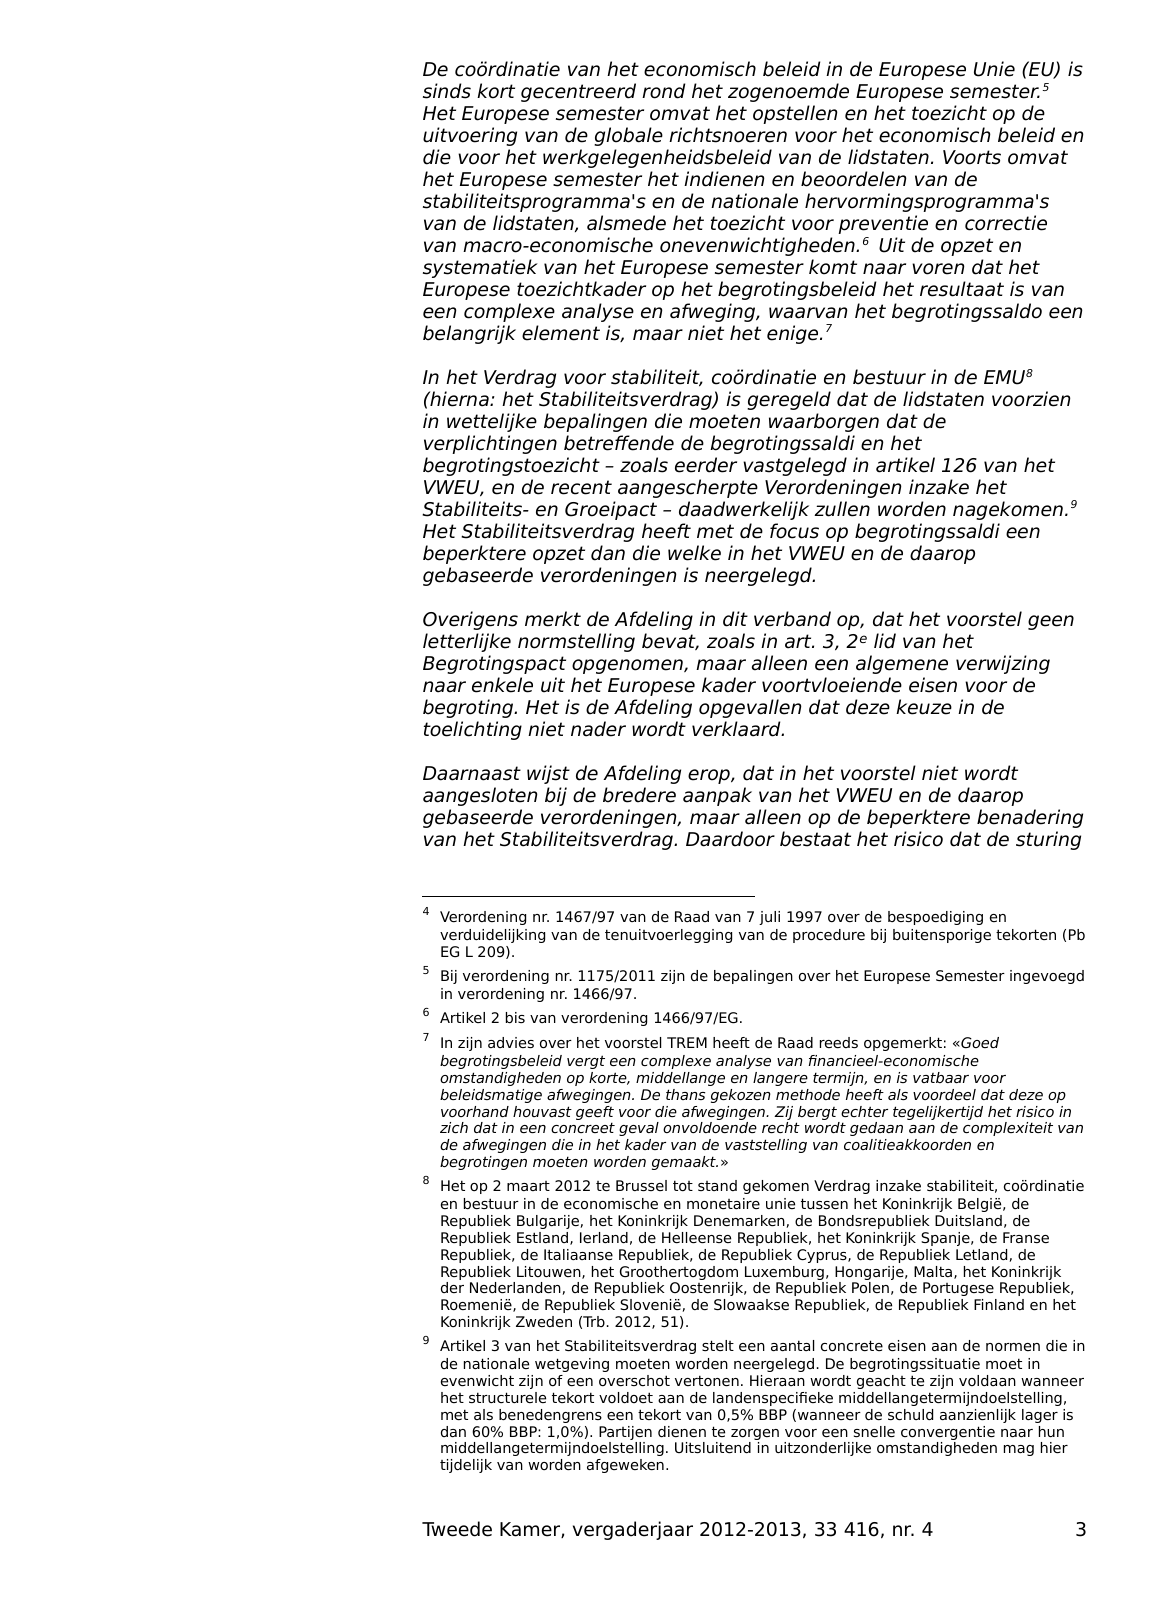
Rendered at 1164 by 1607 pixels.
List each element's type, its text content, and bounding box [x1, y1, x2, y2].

text Overigens merkt de Afdeling in dit verband op, dat het voorstel geen letterlijke normstelling bevat, zoals in art. 3, 2e lid van het Begrotingspact opgenomen, maar alleen een algemene verwijzing naar enkele uit het Europese kader voortvloeiende eisen voor de begroting. Het is de Afdeling opgevallen dat deze keuze in de toelichting niet nader wordt verklaard. [422, 609, 1087, 741]
text Verordening nr. 1467/97 van de Raad van 7 juli 1997 over de bespoediging en verduidelijking van de tenuitvoerlegging van de procedure bij buitensporige tekorten (Pb EG L 209). [422, 905, 1087, 961]
text In het Verdrag voor stabiliteit, coördinatie en bestuur in de EMU (hierna: het Stabiliteitsverdrag) is geregeld dat de lidstaten voorzien in wettelijke bepalingen die moeten waarborgen dat de verplichtingen betreffende de begrotingssaldi en het begrotingstoezicht – zoals eerder vastgelegd in artikel 126 van het VWEU, en de recent aangescherpte Verordeningen inzake het Stabiliteits- en Groeipact – daadwerkelijk zullen worden nagekomen. Het Stabiliteitsverdrag heeft met de focus op begrotingssaldi een beperktere opzet dan die welke in het VWEU en de daarop gebaseerde verordeningen is neergelegd. [422, 367, 1087, 587]
text De coördinatie van het economisch beleid in de Europese Unie (EU) is sinds kort gecentreerd rond het zogenoemde Europese semester. Het Europese semester omvat het opstellen en het toezicht op de uitvoering van de globale richtsnoeren voor het economisch beleid en die voor het werkgelegenheidsbeleid van de lidstaten. Voorts omvat het Europese semester het indienen en beoordelen van de stabiliteitsprogramma's en de nationale hervormingsprogramma's van de lidstaten, alsmede het toezicht voor preventie en correctie van macro-economische onevenwichtigheden. Uit de opzet en systematiek van het Europese semester komt naar voren dat het Europese toezichtkader op het begrotingsbeleid het resultaat is van een complexe analyse en afweging, waarvan het begrotingssaldo een belangrijk element is, maar niet het enige. [422, 59, 1087, 345]
text Artikel 2 bis van verordening 1466/97/EG. [422, 1006, 1087, 1028]
text Het op 2 maart 2012 te Brussel tot stand gekomen Verdrag inzake stabiliteit, coördinatie en bestuur in de economische en monetaire unie tussen het Koninkrijk België, de Republiek Bulgarije, het Koninkrijk Denemarken, de Bondsrepubliek Duitsland, de Republiek Estland, Ierland, de Helleense Republiek, het Koninkrijk Spanje, de Franse Republiek, de Italiaanse Republiek, de Republiek Cyprus, de Republiek Letland, de Republiek Litouwen, het Groothertogdom Luxemburg, Hongarije, Malta, het Koninkrijk der Nederlanden, de Republiek Oostenrijk, de Republiek Polen, de Portugese Republiek, Roemenië, de Republiek Slovenië, de Slowaakse Republiek, de Republiek Finland en het Koninkrijk Zweden (Trb. 2012, 51). [422, 1174, 1087, 1331]
text Daarnaast wijst de Afdeling erop, dat in het voorstel niet wordt aangesloten bij de bredere aanpak van het VWEU en de daarop gebaseerde verordeningen, maar alleen op de beperktere benadering van het Stabiliteitsverdrag. Daardoor bestaat het risico dat de sturing [422, 763, 1087, 851]
text Bij verordening nr. 1175/2011 zijn de bepalingen over het Europese Semester ingevoegd in verordening nr. 1466/97. [422, 964, 1087, 1003]
text In zijn advies over het voorstel TREM heeft de Raad reeds opgemerkt: «Goed begrotingsbeleid vergt een complexe analyse van financieel-economische omstandigheden op korte, middellange en langere termijn, en is vatbaar voor beleidsmatige afwegingen. De thans gekozen methode heeft als voordeel dat deze op voorhand houvast geeft voor die afwegingen. Zij bergt echter tegelijkertijd het risico in zich dat in een concreet geval onvoldoende recht wordt gedaan aan de complexiteit van de afwegingen die in het kader van de vaststelling van coalitieakkoorden en begrotingen moeten worden gemaakt.» [422, 1031, 1087, 1171]
text Artikel 3 van het Stabiliteitsverdrag stelt een aantal concrete eisen aan de normen die in de nationale wetgeving moeten worden neergelegd. De begrotingssituatie moet in evenwicht zijn of een overschot vertonen. Hieraan wordt geacht te zijn voldaan wanneer het structurele tekort voldoet aan de landenspecifieke middellangetermijndoelstelling, met als benedengrens een tekort van 0,5% BBP (wanneer de schuld aanzienlijk lager is dan 60% BBP: 1,0%). Partijen dienen te zorgen voor een snelle convergentie naar hun middellangetermijndoelstelling. Uitsluitend in uitzonderlijke omstandigheden mag hier tijdelijk van worden afgeweken. [422, 1334, 1087, 1474]
